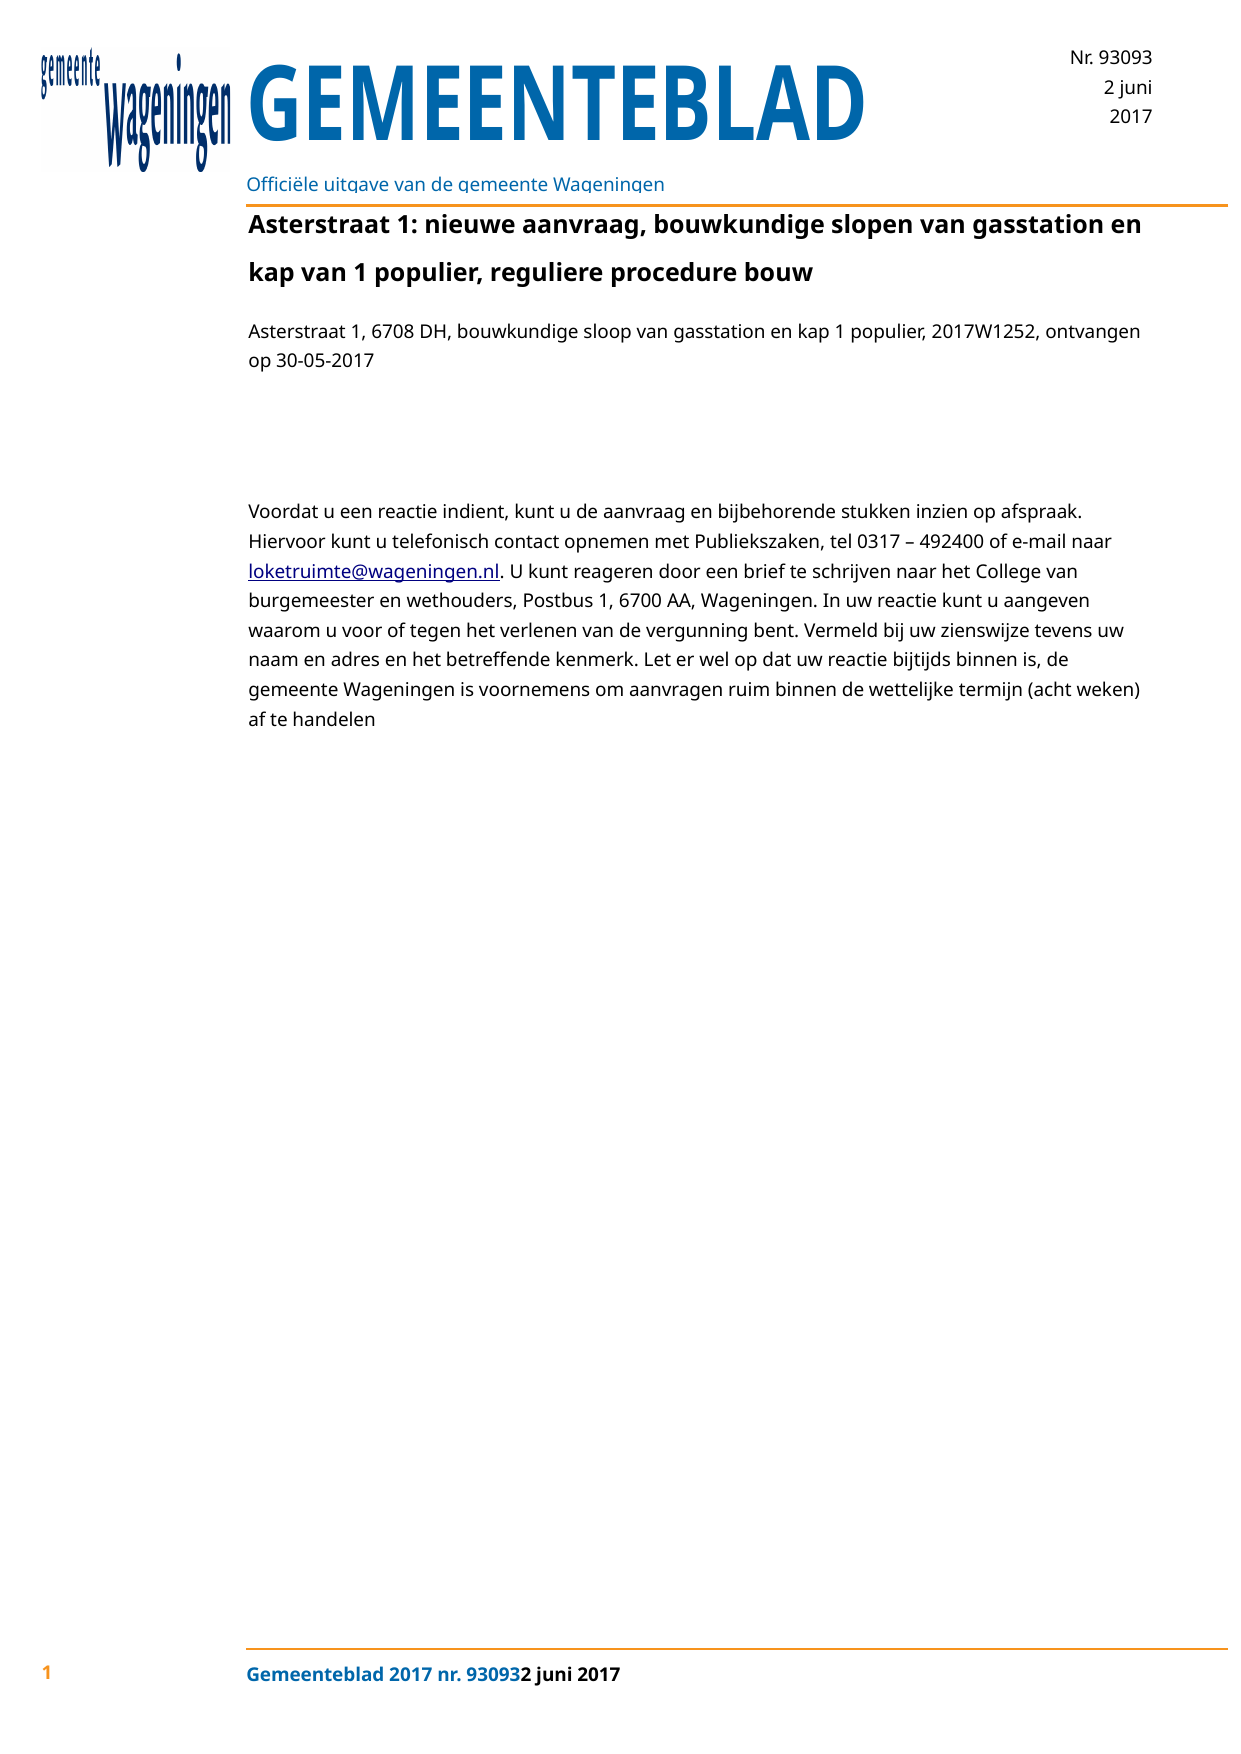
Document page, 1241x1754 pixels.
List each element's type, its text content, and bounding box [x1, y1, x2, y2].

text Asterstraat 1, 6708 DH, bouwkundige sloop van gasstation en kap 1 populier, 2017W1252, ontvangen op 30-05-2017 [248, 318, 1152, 373]
text Voordat u een reactie indient, kunt u de aanvraag en bijbehorende stukken inzien op afspraak. Hiervoor kunt u telefonisch contact opnemen met Publiekszaken, tel 0317 – 492400 of e-mail naar loketruimte@wageningen.nl. U kunt reageren door een brief te schrijven naar het College van burgemeester en wethouders, Postbus 1, 6700 AA, Wageningen. In uw reactie kunt u aangeven waarom u voor of tegen het verlenen van de vergunning bent. Vermeld bij uw zienswijze tevens uw naam en adres en het betreffende kenmerk. Let er wel op dat uw reactie bijtijds binnen is, de gemeente Wageningen is voornemens om aanvragen ruim binnen de wettelijke termijn (acht weken) af te handelen [248, 499, 1152, 732]
picture [41, 47, 231, 172]
text Asterstraat 1: nieuwe aanvraag, bouwkundige slopen van gasstation en kap van 1 populier, reguliere procedure bouw [248, 207, 1152, 288]
